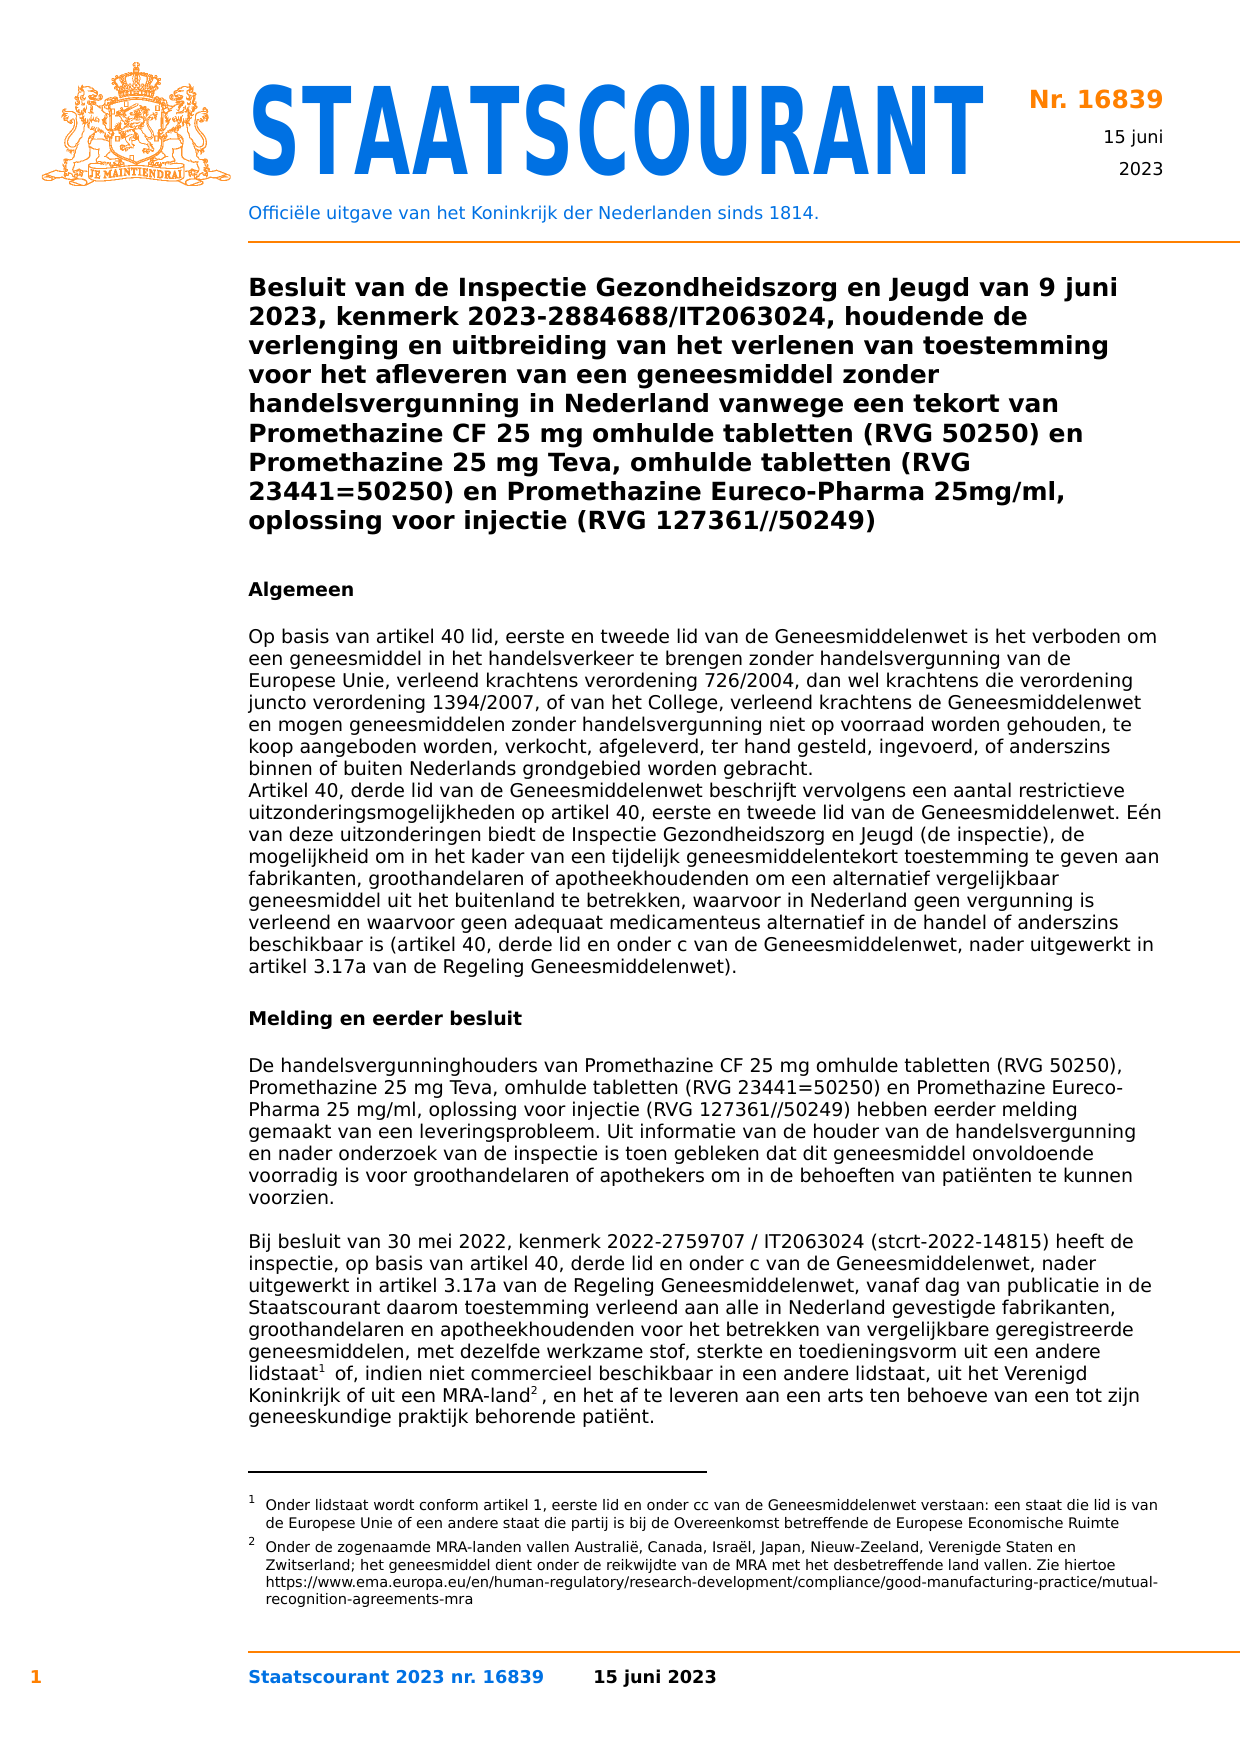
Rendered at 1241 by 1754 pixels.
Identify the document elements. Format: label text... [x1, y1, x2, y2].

table_header [25, 62, 248, 241]
subtitle Besluit van de Inspectie Gezondheidszorg en Jeugd van 9 juni 2023, kenmerk 2023-2884688/IT2063024, houdende de verlenging en uitbreiding van het verlenen van toestemming voor het afleveren van een geneesmiddel zonder handelsvergunning in Nederland vanwege een tekort van Promethazine CF 25 mg omhulde tabletten (RVG 50250) en Promethazine 25 mg Teva, omhulde tabletten (RVG 23441=50250) en Promethazine Eureco-Pharma 25mg/ml, oplossing voor injectie (RVG 127361//50249) [248, 273, 1163, 536]
text Op basis van artikel 40 lid, eerste en tweede lid van de Geneesmiddelenwet is het verboden om een geneesmiddel in het handelsverkeer te brengen zonder handelsvergunning van de Europese Unie, verleend krachtens verordening 726/2004, dan wel krachtens die verordening juncto verordening 1394/2007, of van het College, verleend krachtens de Geneesmiddelenwet en mogen geneesmiddelen zonder handelsvergunning niet op voorraad worden gehouden, te koop aangeboden worden, verkocht, afgeleverd, ter hand gesteld, ingevoerd, of anderszins binnen of buiten Nederlands grondgebied worden gebracht. [248, 626, 1163, 780]
picture [41, 62, 231, 186]
subtitle Melding en eerder besluit [248, 1008, 1163, 1030]
subtitle Algemeen [248, 579, 1163, 601]
table_header STAATSCOURANT [248, 62, 998, 203]
text Onder de zogenaamde MRA-landen vallen Australië, Canada, Israël, Japan, Nieuw-Zeeland, Verenigde Staten en Zwitserland; het geneesmiddel dient onder de reikwijdte van de MRA met het desbetreffende land vallen. Zie hiertoe https://www.ema.europa.eu/en/human-regulatory/research-development/compliance/good-manufacturing-practice/mutual-recognition-agreements-mra [248, 1535, 1163, 1608]
text Bij besluit van 30 mei 2022, kenmerk 2022-2759707 / IT2063024 (stcrt-2022-14815) heeft de inspectie, op basis van artikel 40, derde lid en onder c van de Geneesmiddelenwet, nader uitgewerkt in artikel 3.17a van de Regeling Geneesmiddelenwet, vanaf dag van publicatie in de Staatscourant daarom toestemming verleend aan alle in Nederland gevestigde fabrikanten, groothandelaren en apotheekhoudenden voor het betrekken van vergelijkbare geregistreerde geneesmiddelen, met dezelfde werkzame stof, sterkte en toedieningsvorm uit een andere lidstaat of, indien niet commercieel beschikbaar in een andere lidstaat, uit het Verenigd Koninkrijk of uit een MRA-land, en het af te leveren aan een arts ten behoeve van een tot zijn geneeskundige praktijk behorende patiënt. [248, 1231, 1163, 1428]
table_cell Officiële uitgave van het Koninkrijk der Nederlanden sinds 1814. [248, 203, 1240, 241]
table_cell 15 juni [998, 121, 1240, 153]
table_cell 2023 [998, 153, 1240, 203]
text De handelsvergunninghouders van Promethazine CF 25 mg omhulde tabletten (RVG 50250), Promethazine 25 mg Teva, omhulde tabletten (RVG 23441=50250) en Promethazine Eureco-Pharma 25 mg/ml, oplossing voor injectie (RVG 127361//50249) hebben eerder melding gemaakt van een leveringsprobleem. Uit informatie van de houder van de handelsvergunning en nader onderzoek van de inspectie is toen gebleken dat dit geneesmiddel onvoldoende voorradig is voor groothandelaren of apothekers om in de behoeften van patiënten te kunnen voorzien. [248, 1055, 1163, 1209]
table_header Nr. 16839 [998, 62, 1240, 121]
text Artikel 40, derde lid van de Geneesmiddelenwet beschrijft vervolgens een aantal restrictieve uitzonderingsmogelijkheden op artikel 40, eerste en tweede lid van de Geneesmiddelenwet. Eén van deze uitzonderingen biedt de Inspectie Gezondheidszorg en Jeugd (de inspectie), de mogelijkheid om in het kader van een tijdelijk geneesmiddelentekort toestemming te geven aan fabrikanten, groothandelaren of apotheekhoudenden om een alternatief vergelijkbaar geneesmiddel uit het buitenland te betrekken, waarvoor in Nederland geen vergunning is verleend en waarvoor geen adequaat medicamenteus alternatief in de handel of anderszins beschikbaar is (artikel 40, derde lid en onder c van de Geneesmiddelenwet, nader uitgewerkt in artikel 3.17a van de Regeling Geneesmiddelenwet). [248, 780, 1163, 978]
text Onder lidstaat wordt conform artikel 1, eerste lid en onder cc van de Geneesmiddelenwet verstaan: een staat die lid is van de Europese Unie of een andere staat die partij is bij de Overeenkomst betreffende de Europese Economische Ruimte [248, 1493, 1163, 1532]
